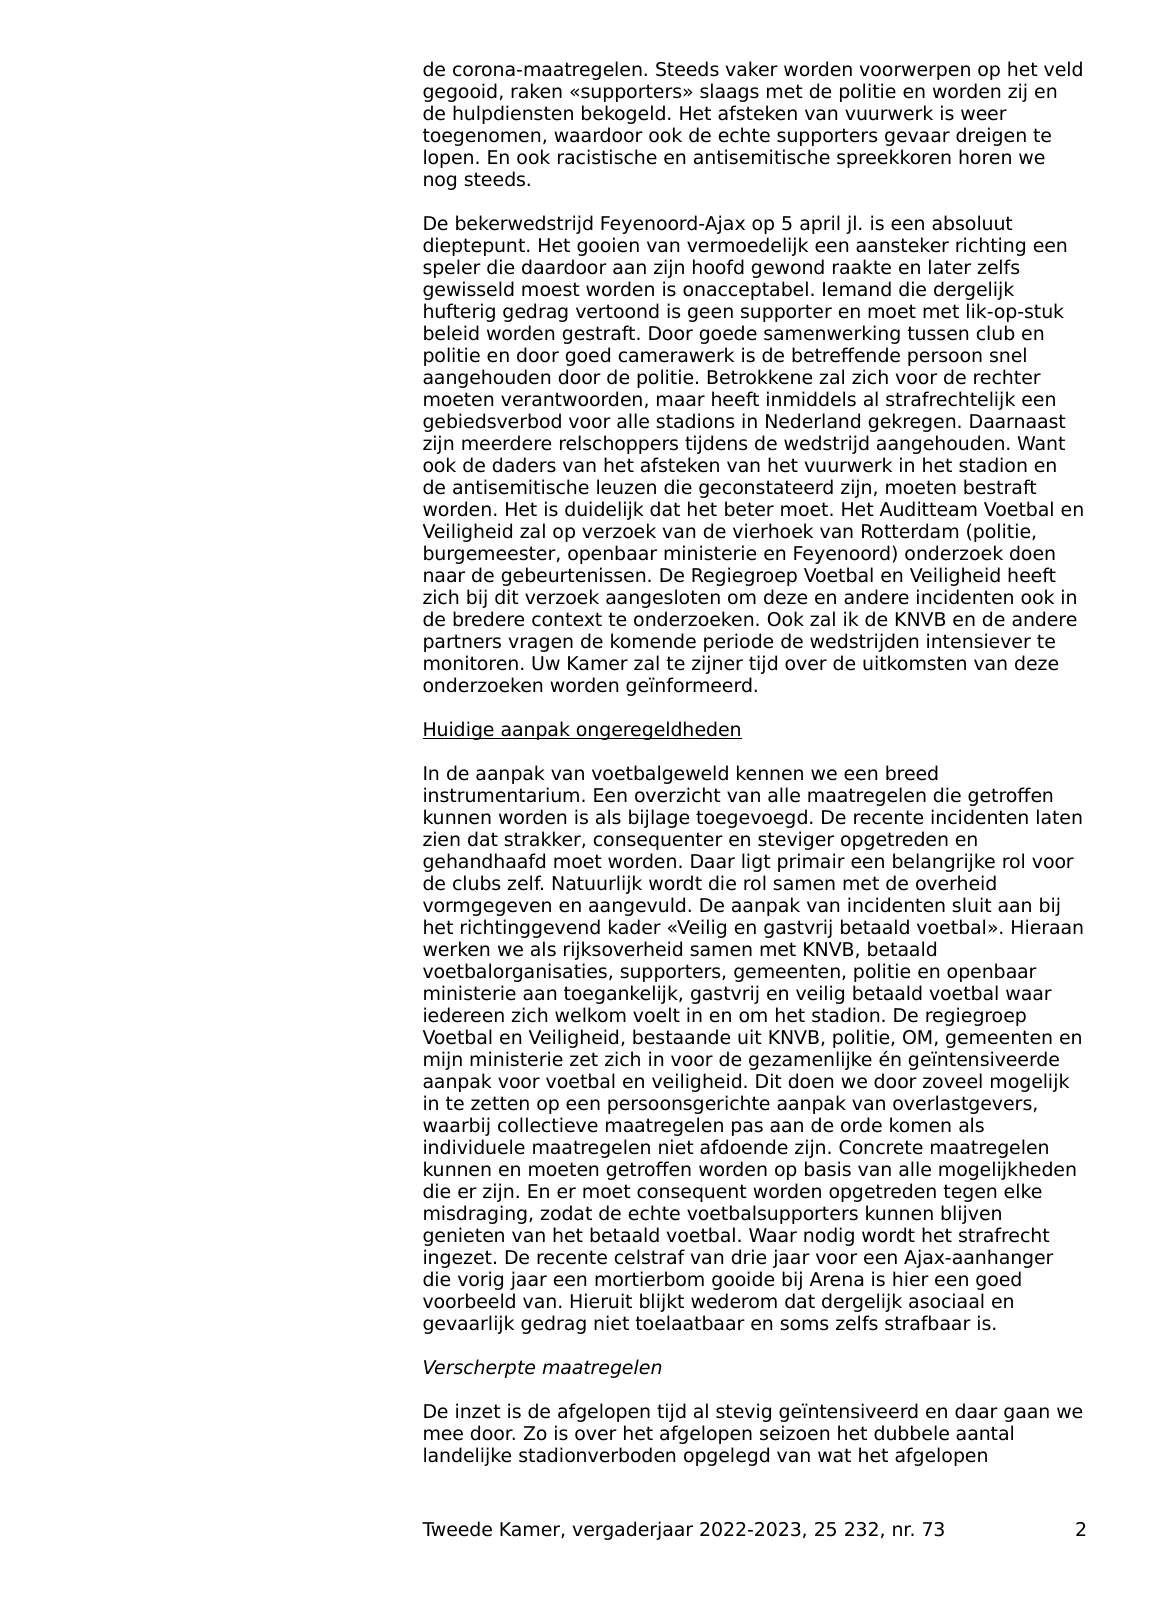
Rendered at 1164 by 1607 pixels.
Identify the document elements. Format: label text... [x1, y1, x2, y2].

text De inzet is de afgelopen tijd al stevig geïntensiveerd en daar gaan we mee door. Zo is over het afgelopen seizoen het dubbele aantal landelijke stadionverboden opgelegd van wat het afgelopen [422, 1401, 1087, 1467]
subtitle Huidige aanpak ongeregeldheden [422, 719, 1087, 741]
text De bekerwedstrijd Feyenoord-Ajax op 5 april jl. is een absoluut dieptepunt. Het gooien van vermoedelijk een aansteker richting een speler die daardoor aan zijn hoofd gewond raakte en later zelfs gewisseld moest worden is onacceptabel. Iemand die dergelijk hufterig gedrag vertoond is geen supporter en moet met lik-op-stuk beleid worden gestraft. Door goede samenwerking tussen club en politie en door goed camerawerk is de betreffende persoon snel aangehouden door de politie. Betrokkene zal zich voor de rechter moeten verantwoorden, maar heeft inmiddels al strafrechtelijk een gebiedsverbod voor alle stadions in Nederland gekregen. Daarnaast zijn meerdere relschoppers tijdens de wedstrijd aangehouden. Want ook de daders van het afsteken van het vuurwerk in het stadion en de antisemitische leuzen die geconstateerd zijn, moeten bestraft worden. Het is duidelijk dat het beter moet. Het Auditteam Voetbal en Veiligheid zal op verzoek van de vierhoek van Rotterdam (politie, burgemeester, openbaar ministerie en Feyenoord) onderzoek doen naar de gebeurtenissen. De Regiegroep Voetbal en Veiligheid heeft zich bij dit verzoek aangesloten om deze en andere incidenten ook in de bredere context te onderzoeken. Ook zal ik de KNVB en de andere partners vragen de komende periode de wedstrijden intensiever te monitoren. Uw Kamer zal te zijner tijd over de uitkomsten van deze onderzoeken worden geïnformeerd. [422, 213, 1087, 697]
text de corona-maatregelen. Steeds vaker worden voorwerpen op het veld gegooid, raken «supporters» slaags met de politie en worden zij en de hulpdiensten bekogeld. Het afsteken van vuurwerk is weer toegenomen, waardoor ook de echte supporters gevaar dreigen te lopen. En ook racistische en antisemitische spreekkoren horen we nog steeds. [422, 59, 1087, 191]
subtitle Verscherpte maatregelen [422, 1357, 1087, 1379]
text In de aanpak van voetbalgeweld kennen we een breed instrumentarium. Een overzicht van alle maatregelen die getroffen kunnen worden is als bijlage toegevoegd. De recente incidenten laten zien dat strakker, consequenter en steviger opgetreden en gehandhaafd moet worden. Daar ligt primair een belangrijke rol voor de clubs zelf. Natuurlijk wordt die rol samen met de overheid vormgegeven en aangevuld. De aanpak van incidenten sluit aan bij het richtinggevend kader «Veilig en gastvrij betaald voetbal». Hieraan werken we als rijksoverheid samen met KNVB, betaald voetbalorganisaties, supporters, gemeenten, politie en openbaar ministerie aan toegankelijk, gastvrij en veilig betaald voetbal waar iedereen zich welkom voelt in en om het stadion. De regiegroep Voetbal en Veiligheid, bestaande uit KNVB, politie, OM, gemeenten en mijn ministerie zet zich in voor de gezamenlijke én geïntensiveerde aanpak voor voetbal en veiligheid. Dit doen we door zoveel mogelijk in te zetten op een persoonsgerichte aanpak van overlastgevers, waarbij collectieve maatregelen pas aan de orde komen als individuele maatregelen niet afdoende zijn. Concrete maatregelen kunnen en moeten getroffen worden op basis van alle mogelijkheden die er zijn. En er moet consequent worden opgetreden tegen elke misdraging, zodat de echte voetbalsupporters kunnen blijven genieten van het betaald voetbal. Waar nodig wordt het strafrecht ingezet. De recente celstraf van drie jaar voor een Ajax-aanhanger die vorig jaar een mortierbom gooide bij Arena is hier een goed voorbeeld van. Hieruit blijkt wederom dat dergelijk asociaal en gevaarlijk gedrag niet toelaatbaar en soms zelfs strafbaar is. [422, 763, 1087, 1334]
